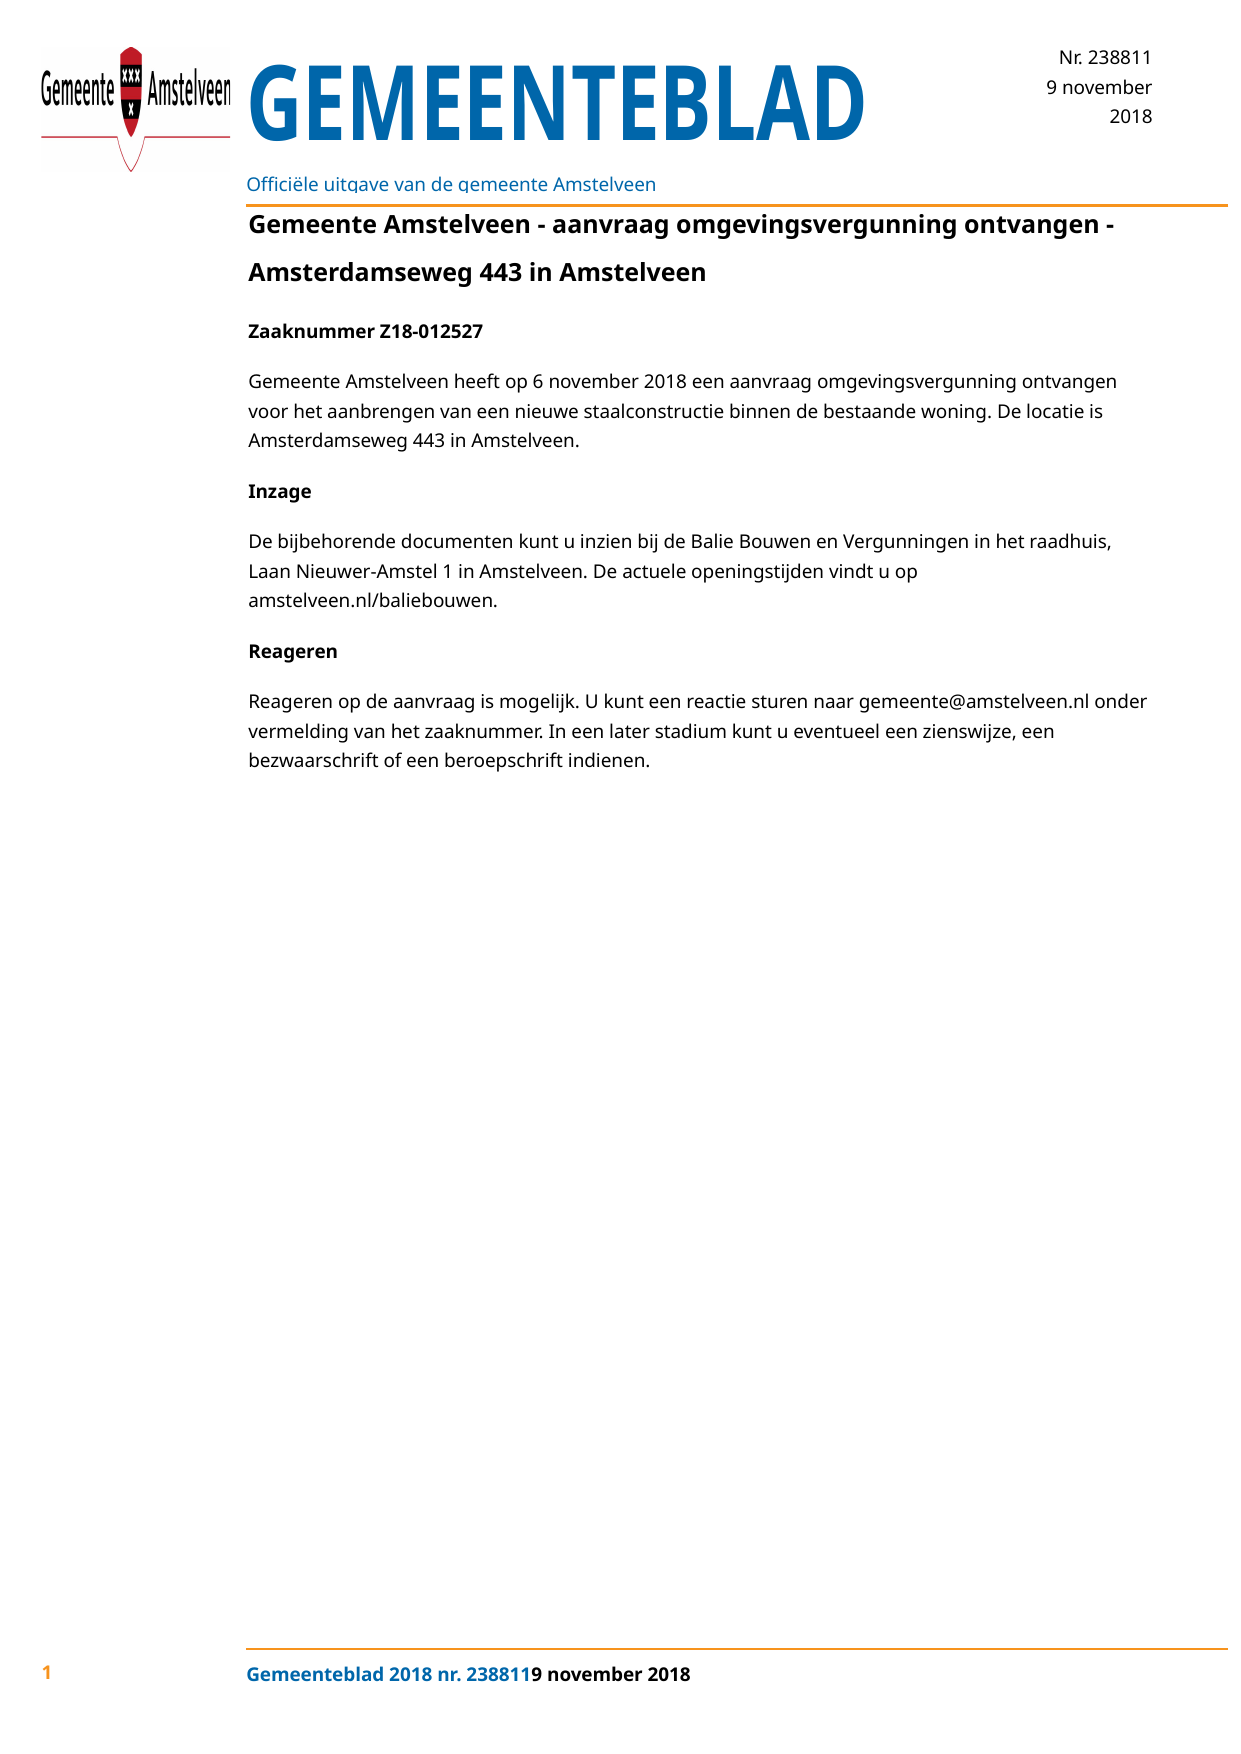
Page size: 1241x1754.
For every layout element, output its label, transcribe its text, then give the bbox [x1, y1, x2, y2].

text Gemeente Amstelveen - aanvraag omgevingsvergunning ontvangen - Amsterdamseweg 443 in Amstelveen [248, 207, 1152, 288]
text Reageren op de aanvraag is mogelijk. U kunt een reactie sturen naar gemeente@amstelveen.nl onder vermelding van het zaaknummer. In een later stadium kunt u eventueel een zienswijze, een bezwaarschrift of een beroepschrift indienen. [248, 688, 1152, 773]
picture [41, 47, 231, 172]
text Gemeente Amstelveen heeft op 6 november 2018 een aanvraag omgevingsvergunning ontvangen voor het aanbrengen van een nieuwe staalconstructie binnen de bestaande woning. De locatie is Amsterdamseweg 443 in Amstelveen. [248, 368, 1152, 453]
text Inzage [248, 478, 1152, 504]
text De bijbehorende documenten kunt u inzien bij de Balie Bouwen en Vergunningen in het raadhuis, Laan Nieuwer-Amstel 1 in Amstelveen. De actuele openingstijden vindt u op amstelveen.nl/baliebouwen. [248, 528, 1152, 613]
text Zaaknummer Z18-012527 [248, 318, 1152, 344]
text Reageren [248, 638, 1152, 664]
